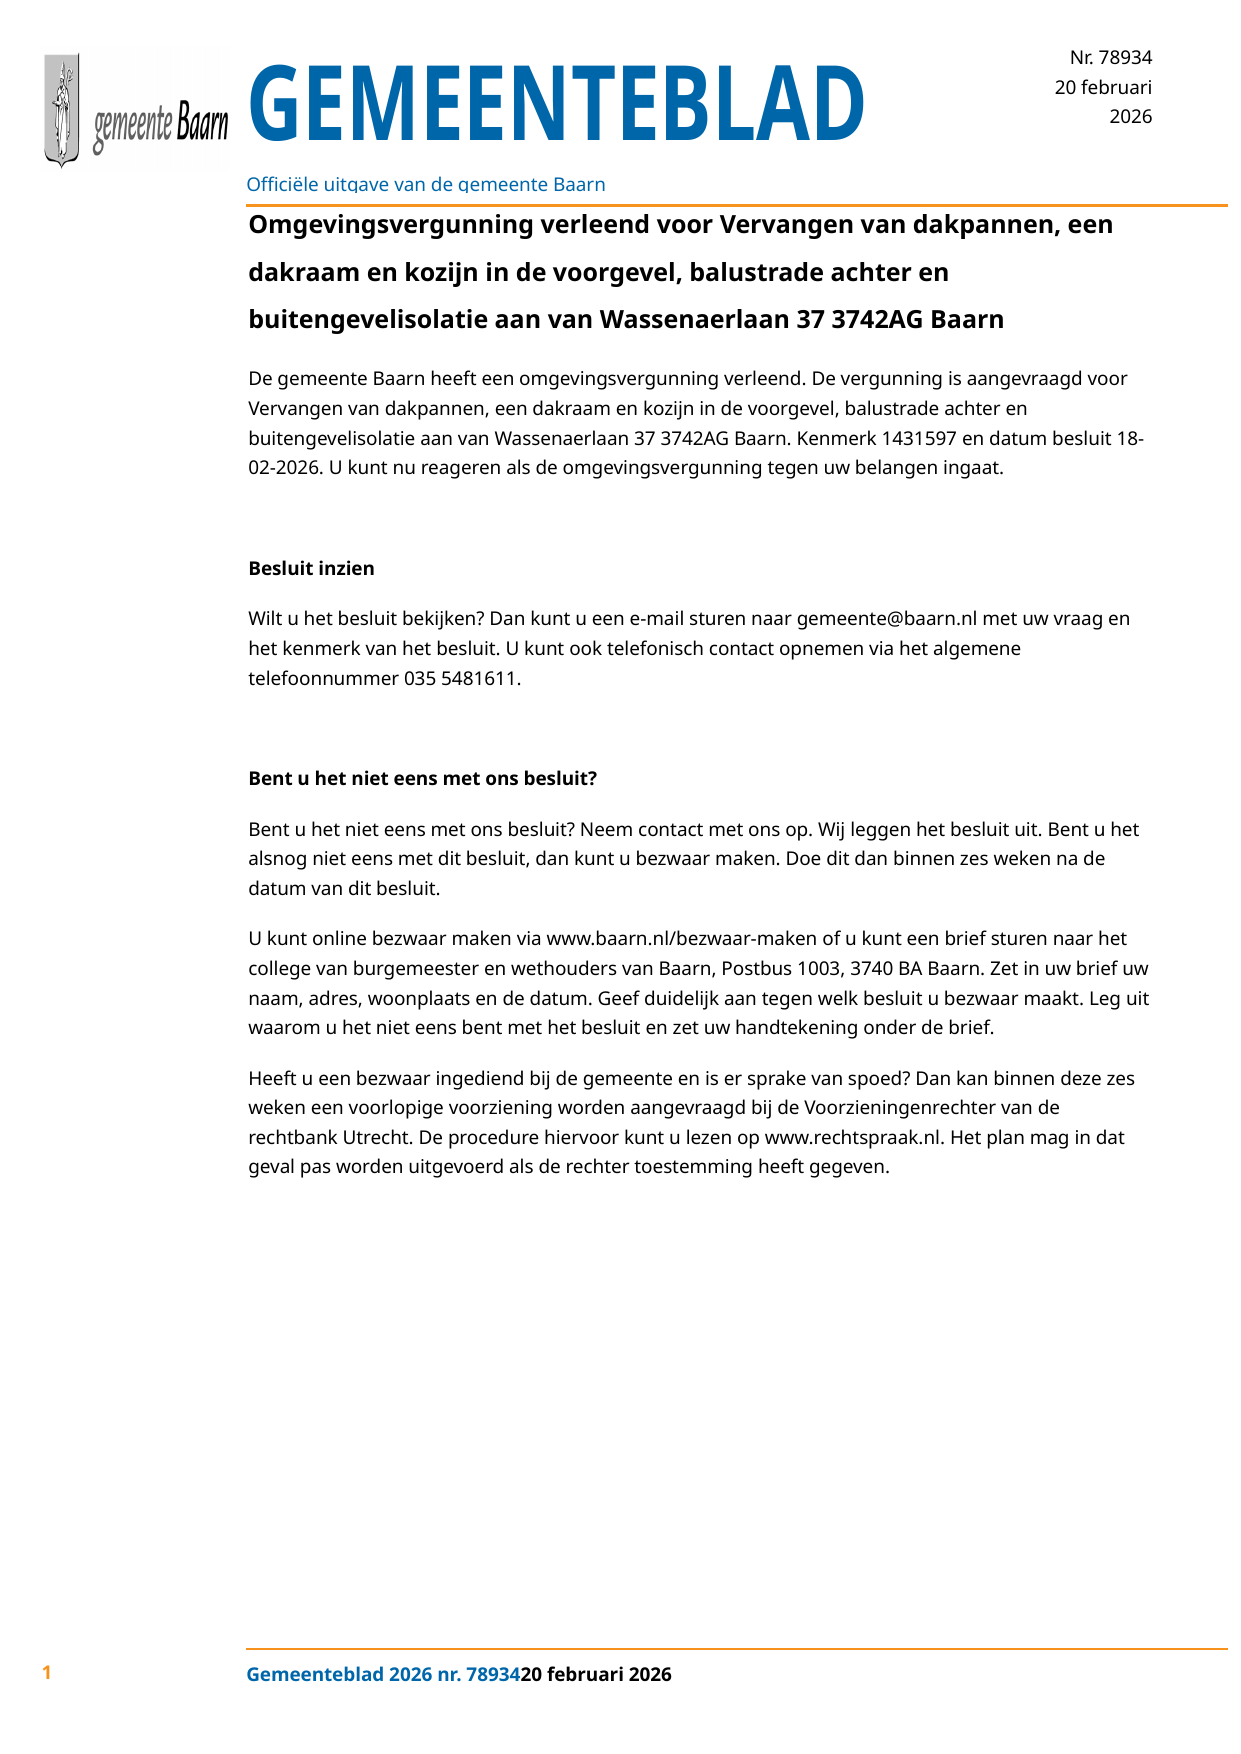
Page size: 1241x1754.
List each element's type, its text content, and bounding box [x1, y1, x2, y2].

text De gemeente Baarn heeft een omgevingsvergunning verleend. De vergunning is aangevraagd voor Vervangen van dakpannen, een dakraam en kozijn in de voorgevel, balustrade achter en buitengevelisolatie aan van Wassenaerlaan 37 3742AG Baarn. Kenmerk 1431597 en datum besluit 18-02-2026. U kunt nu reageren als de omgevingsvergunning tegen uw belangen ingaat. [248, 366, 1152, 480]
text Bent u het niet eens met ons besluit? Neem contact met ons op. Wij leggen het besluit uit. Bent u het alsnog niet eens met dit besluit, dan kunt u bezwaar maken. Doe dit dan binnen zes weken na de datum van dit besluit. [248, 816, 1152, 901]
text U kunt online bezwaar maken via www.baarn.nl/bezwaar-maken of u kunt een brief sturen naar het college van burgemeester en wethouders van Baarn, Postbus 1003, 3740 BA Baarn. Zet in uw brief uw naam, adres, woonplaats en de datum. Geef duidelijk aan tegen welk besluit u bezwaar maakt. Leg uit waarom u het niet eens bent met het besluit en zet uw handtekening onder de brief. [248, 926, 1152, 1040]
text Besluit inzien [248, 555, 1152, 581]
picture [41, 47, 231, 172]
text Heeft u een bezwaar ingediend bij de gemeente en is er sprake van spoed? Dan kan binnen deze zes weken een voorlopige voorziening worden aangevraagd bij de Voorzieningenrechter van de rechtbank Utrecht. De procedure hiervoor kunt u lezen op www.rechtspraak.nl. Het plan mag in dat geval pas worden uitgevoerd als de rechter toestemming heeft gegeven. [248, 1065, 1152, 1179]
text Omgevingsvergunning verleend voor Vervangen van dakpannen, een dakraam en kozijn in de voorgevel, balustrade achter en buitengevelisolatie aan van Wassenaerlaan 37 3742AG Baarn [248, 207, 1152, 336]
text Bent u het niet eens met ons besluit? [248, 766, 1152, 791]
text Wilt u het besluit bekijken? Dan kunt u een e-mail sturen naar gemeente@baarn.nl met uw vraag en het kenmerk van het besluit. U kunt ook telefonisch contact opnemen via het algemene telefoonnummer 035 5481611. [248, 606, 1152, 690]
